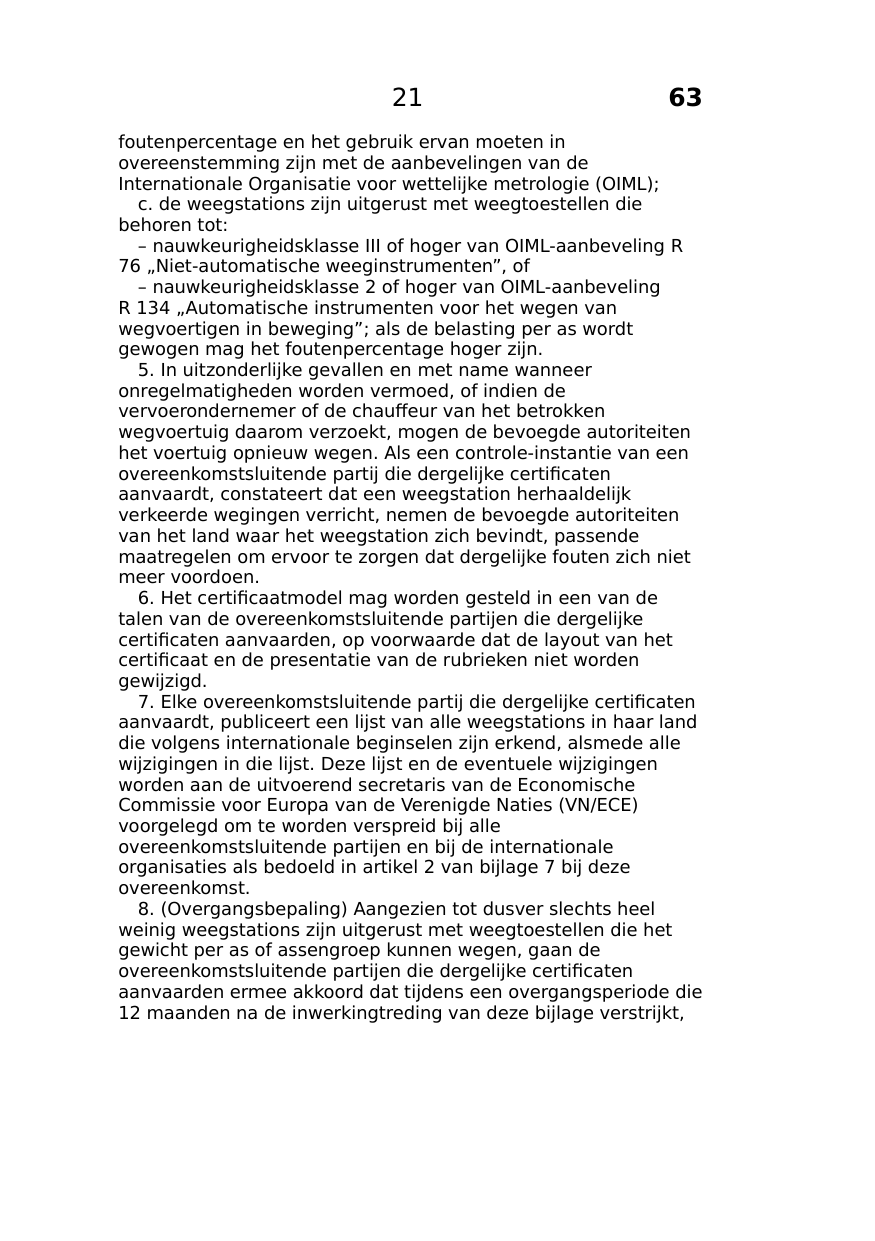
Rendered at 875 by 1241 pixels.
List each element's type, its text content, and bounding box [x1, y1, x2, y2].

text – nauwkeurigheidsklasse 2 of hoger van OIML-aanbeveling R 134 „Automatische instrumenten voor het wegen van wegvoertigen in beweging”; als de belasting per as wordt gewogen mag het foutenpercentage hoger zijn. [118, 277, 703, 360]
text – nauwkeurigheidsklasse III of hoger van OIML-aanbeveling R 76 „Niet-automatische weeginstrumenten”, of [118, 236, 703, 277]
text 6. Het certificaatmodel mag worden gesteld in een van de talen van de overeenkomstsluitende partijen die dergelijke certificaten aanvaarden, op voorwaarde dat de layout van het certificaat en de presentatie van de rubrieken niet worden gewijzigd. [118, 588, 703, 692]
text foutenpercentage en het gebruik ervan moeten in overeenstemming zijn met de aanbevelingen van de Internationale Organisatie voor wettelijke metrologie (OIML); [118, 132, 703, 194]
text 5. In uitzonderlijke gevallen en met name wanneer onregelmatigheden worden vermoed, of indien de vervoerondernemer of de chauffeur van het betrokken wegvoertuig daarom verzoekt, mogen de bevoegde autoriteiten het voertuig opnieuw wegen. Als een controle-instantie van een overeenkomstsluitende partij die dergelijke certificaten aanvaardt, constateert dat een weegstation herhaaldelijk verkeerde wegingen verricht, nemen de bevoegde autoriteiten van het land waar het weegstation zich bevindt, passende maatregelen om ervoor te zorgen dat dergelijke fouten zich niet meer voordoen. [118, 360, 703, 588]
text 8. (Overgangsbepaling) Aangezien tot dusver slechts heel weinig weegstations zijn uitgerust met weegtoestellen die het gewicht per as of assengroep kunnen wegen, gaan de overeenkomstsluitende partijen die dergelijke certificaten aanvaarden ermee akkoord dat tijdens een overgangsperiode die 12 maanden na de inwerkingtreding van deze bijlage verstrijkt, [118, 899, 703, 1023]
text c. de weegstations zijn uitgerust met weegtoestellen die behoren tot: [118, 194, 703, 236]
text 7. Elke overeenkomstsluitende partij die dergelijke certificaten aanvaardt, publiceert een lijst van alle weegstations in haar land die volgens internationale beginselen zijn erkend, alsmede alle wijzigingen in die lijst. Deze lijst en de eventuele wijzigingen worden aan de uitvoerend secretaris van de Economische Commissie voor Europa van de Verenigde Naties (VN/ECE) voorgelegd om te worden verspreid bij alle overeenkomstsluitende partijen en bij de internationale organisaties als bedoeld in artikel 2 van bijlage 7 bij deze overeenkomst. [118, 692, 703, 899]
